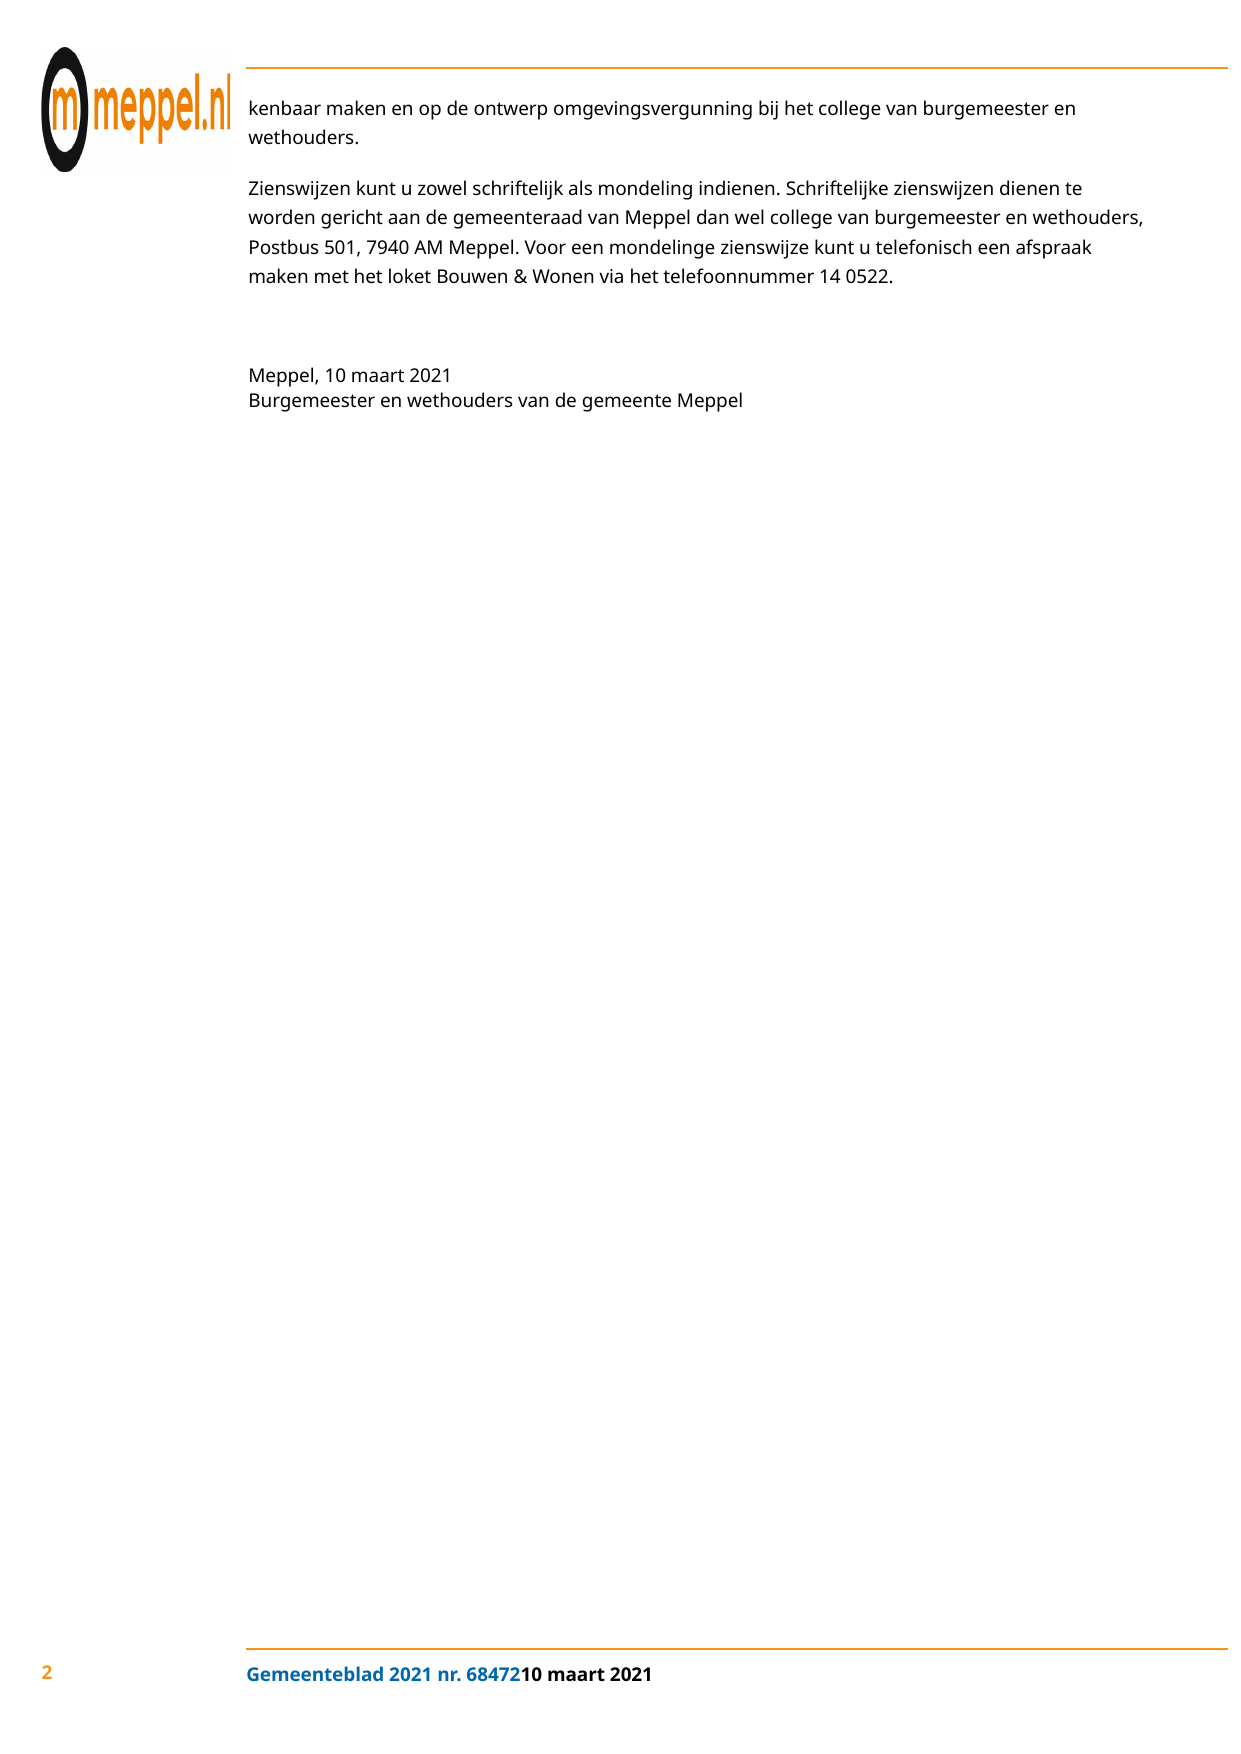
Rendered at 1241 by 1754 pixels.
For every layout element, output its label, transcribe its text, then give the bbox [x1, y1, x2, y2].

text Meppel, 10 maart 2021 [248, 362, 1152, 387]
text Burgemeester en wethouders van de gemeente Meppel [248, 387, 1152, 413]
text Zienswijzen kunt u zowel schriftelijk als mondeling indienen. Schriftelijke zienswijzen dienen te worden gericht aan de gemeenteraad van Meppel dan wel college van burgemeester en wethouders, Postbus 501, 7940 AM Meppel. Voor een mondelinge zienswijze kunt u telefonisch een afspraak maken met het loket Bouwen & Wonen via het telefoonnummer 14 0522. [248, 175, 1152, 289]
text kenbaar maken en op de ontwerp omgevingsvergunning bij het college van burgemeester en wethouders. [248, 95, 1152, 150]
picture [41, 47, 231, 172]
